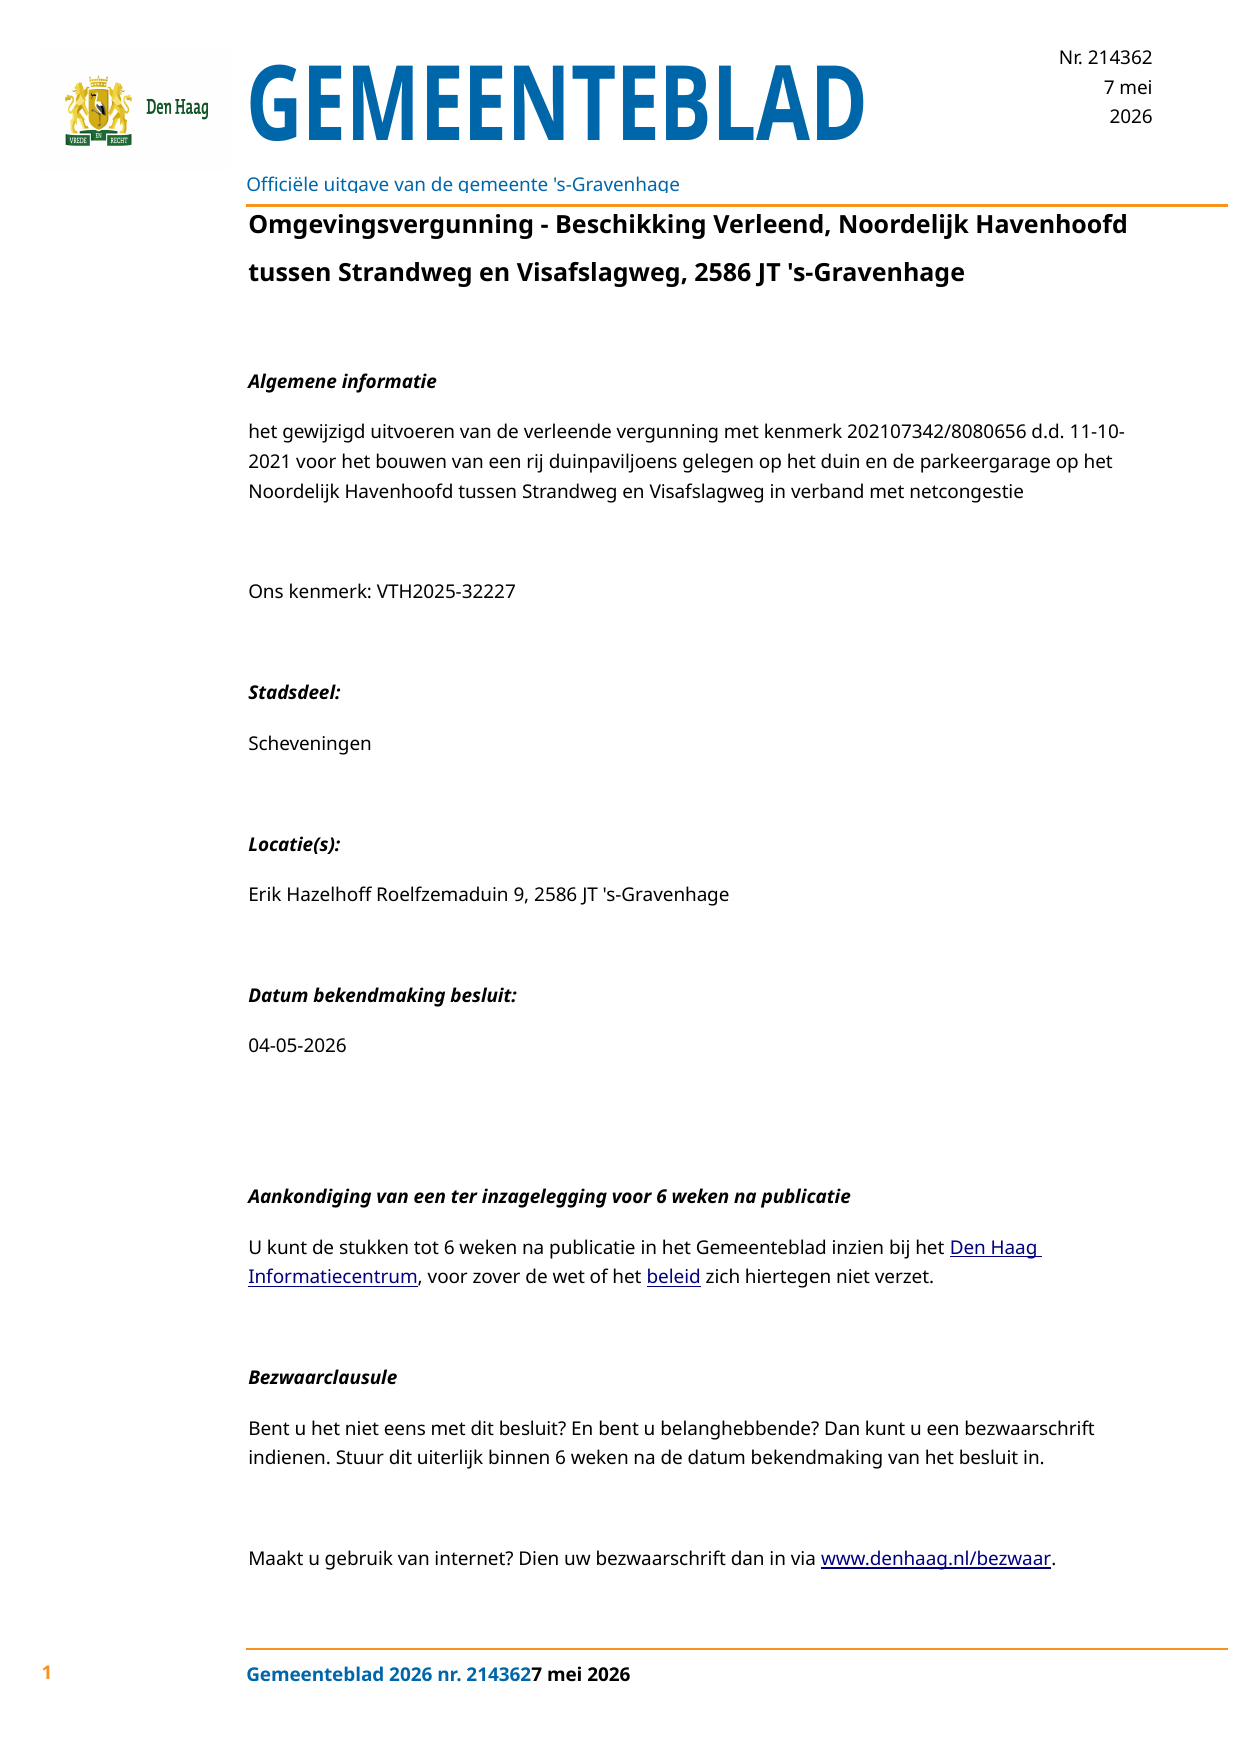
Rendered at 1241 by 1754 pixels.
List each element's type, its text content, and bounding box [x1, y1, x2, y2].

text Maakt u gebruik van internet? Dien uw bezwaarschrift dan in via www.denhaag.nl/bezwaar. [248, 1545, 1152, 1571]
text Bent u het niet eens met dit besluit? En bent u belanghebbende? Dan kunt u een bezwaarschrift indienen. Stuur dit uiterlijk binnen 6 weken na de datum bekendmaking van het besluit in. [248, 1415, 1152, 1470]
text Stadsdeel: [248, 679, 1152, 705]
text U kunt de stukken tot 6 weken na publicatie in het Gemeenteblad inzien bij het Den Haag Informatiecentrum, voor zover de wet of het beleid zich hiertegen niet verzet. [248, 1234, 1152, 1289]
text Algemene informatie [248, 368, 1152, 394]
text het gewijzigd uitvoeren van de verleende vergunning met kenmerk 202107342/8080656 d.d. 11-10-2021 voor het bouwen van een rij duinpaviljoens gelegen op het duin en de parkeergarage op het Noordelijk Havenhoofd tussen Strandweg en Visafslagweg in verband met netcongestie [248, 419, 1152, 504]
text Ons kenmerk: VTH2025-32227 [248, 579, 1152, 604]
text 04-05-2026 [248, 1032, 1152, 1058]
text Locatie(s): [248, 831, 1152, 857]
text Omgevingsvergunning - Beschikking Verleend, Noordelijk Havenhoofd tussen Strandweg en Visafslagweg, 2586 JT 's-Gravenhage [248, 207, 1152, 288]
text Scheveningen [248, 730, 1152, 756]
text Erik Hazelhoff Roelfzemaduin 9, 2586 JT 's-Gravenhage [248, 881, 1152, 907]
text Datum bekendmaking besluit: [248, 982, 1152, 1008]
picture [41, 47, 231, 172]
text Bezwaarclausule [248, 1364, 1152, 1390]
text Aankondiging van een ter inzagelegging voor 6 weken na publicatie [248, 1184, 1152, 1209]
